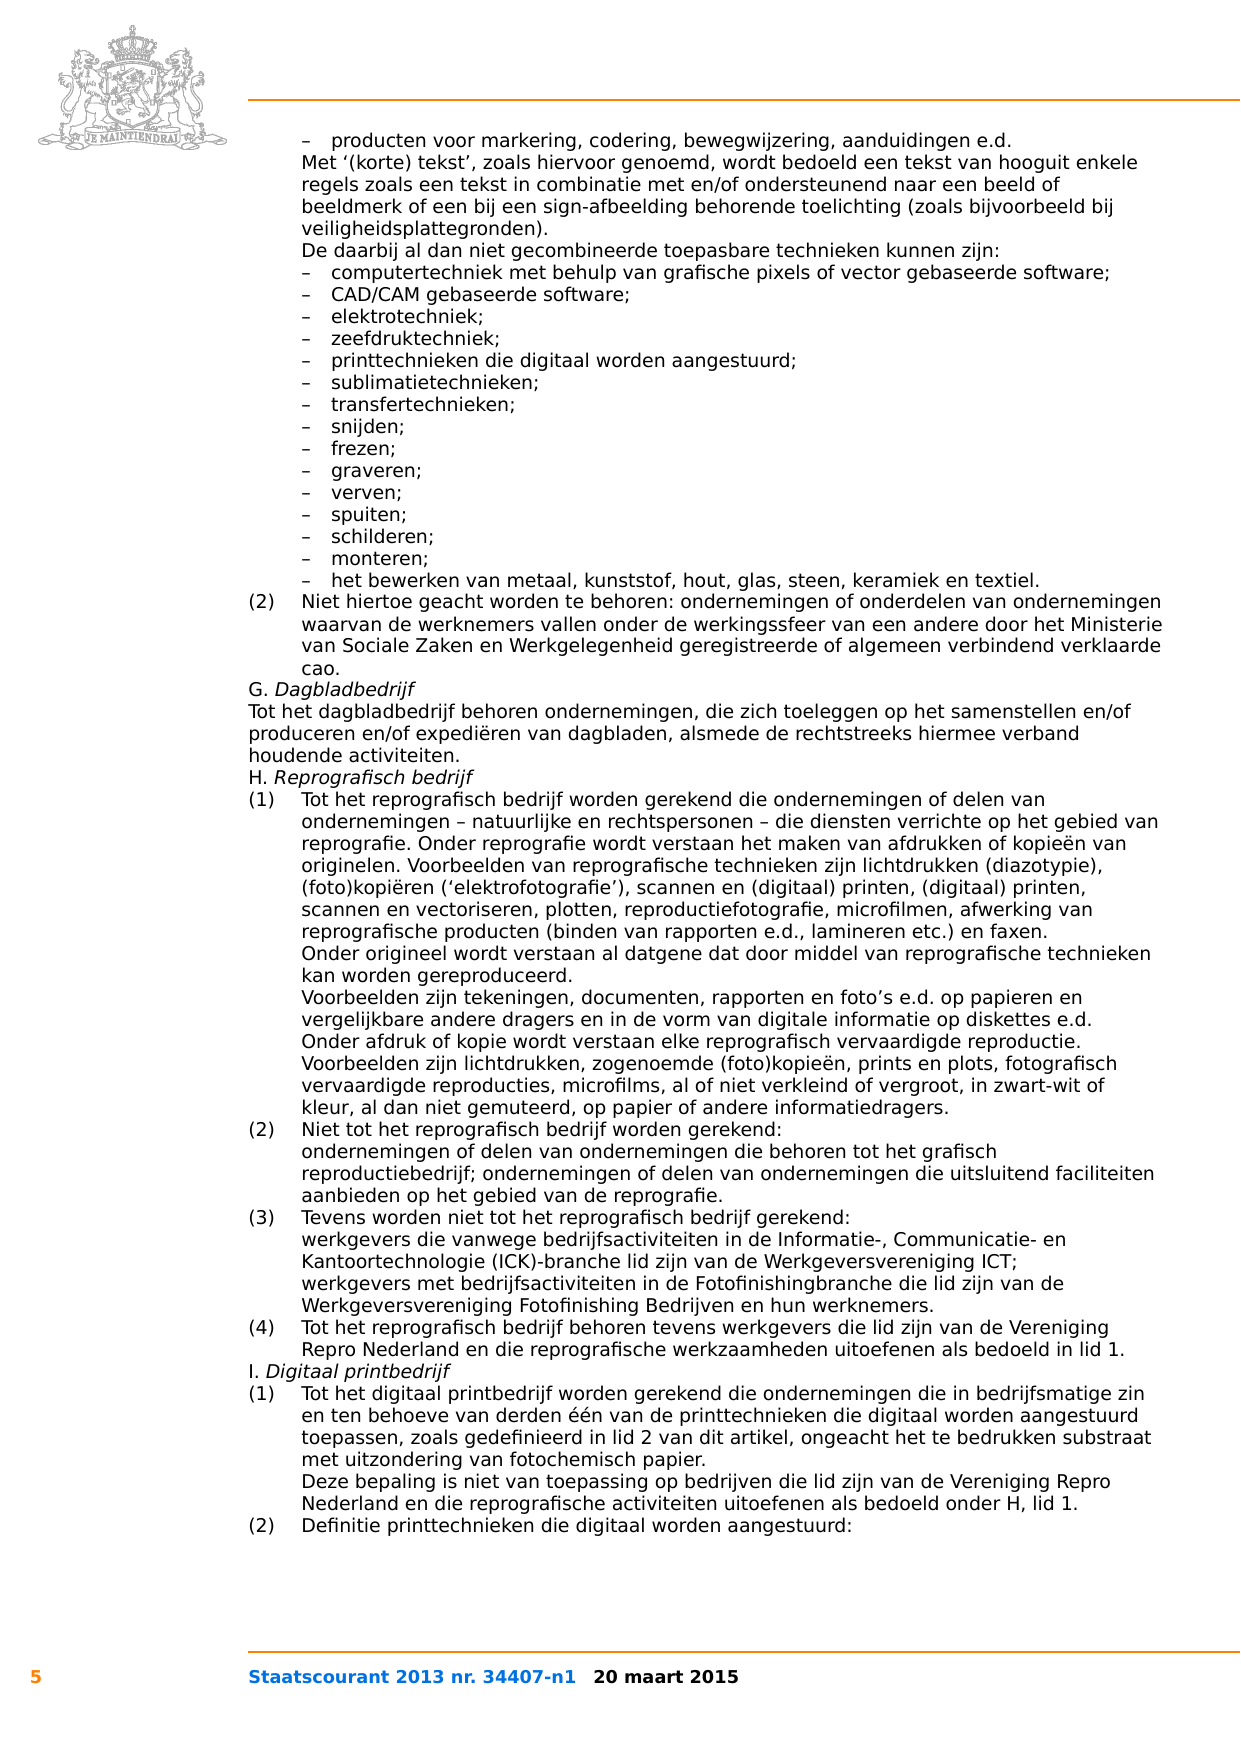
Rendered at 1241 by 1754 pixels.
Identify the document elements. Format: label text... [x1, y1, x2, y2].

text – producten voor markering, codering, bewegwijzering, aanduidingen e.d. [301, 130, 1163, 152]
picture [38, 25, 227, 150]
text (2) Niet hiertoe geacht worden te behoren: ondernemingen of onderdelen van ondernemingen waarvan de werknemers vallen onder de werkingssfeer van een andere door het Ministerie van Sociale Zaken en Werkgelegenheid geregistreerde of algemeen verbindend verklaarde cao. [248, 591, 1163, 679]
text (2) Niet tot het reprografisch bedrijf worden gerekend: [248, 1119, 1163, 1141]
text – spuiten; [301, 503, 1163, 526]
text – sublimatietechnieken; [301, 372, 1163, 394]
text – transfertechnieken; [301, 394, 1163, 416]
text – graveren; [301, 459, 1163, 482]
text (3) Tevens worden niet tot het reprografisch bedrijf gerekend: [248, 1207, 1163, 1229]
text Met ‘(korte) tekst’, zoals hiervoor genoemd, wordt bedoeld een tekst van hooguit enkele regels zoals een tekst in combinatie met en/of ondersteunend naar een beeld of beeldmerk of een bij een sign-afbeelding behorende toelichting (zoals bijvoorbeeld bij veiligheidsplattegronden). [301, 152, 1163, 240]
text (1) Tot het digitaal printbedrijf worden gerekend die ondernemingen die in bedrijfsmatige zin en ten behoeve van derden één van de printtechnieken die digitaal worden aangestuurd toepassen, zoals gedefinieerd in lid 2 van dit artikel, ongeacht het te bedrukken substraat met uitzondering van fotochemisch papier. [248, 1383, 1163, 1471]
text H. Reprografisch bedrijf [248, 767, 1163, 789]
text werkgevers met bedrijfsactiviteiten in de Fotofinishingbranche die lid zijn van de Werkgeversvereniging Fotofinishing Bedrijven en hun werknemers. [301, 1273, 1163, 1317]
text Onder origineel wordt verstaan al datgene dat door middel van reprografische technieken kan worden gereproduceerd. [301, 943, 1163, 987]
text – het bewerken van metaal, kunststof, hout, glas, steen, keramiek en textiel. [301, 569, 1163, 591]
text ondernemingen of delen van ondernemingen die behoren tot het grafisch reproductiebedrijf; ondernemingen of delen van ondernemingen die uitsluitend faciliteiten aanbieden op het gebied van de reprografie. [301, 1141, 1163, 1207]
text G. Dagbladbedrijf [248, 679, 1163, 701]
text – frezen; [301, 438, 1163, 459]
text werkgevers die vanwege bedrijfsactiviteiten in de Informatie-, Communicatie- en Kantoortechnologie (ICK)-branche lid zijn van de Werkgeversvereniging ICT; [301, 1229, 1163, 1273]
text De daarbij al dan niet gecombineerde toepasbare technieken kunnen zijn: [301, 240, 1163, 262]
text – zeefdruktechniek; [301, 328, 1163, 350]
text (2) Definitie printtechnieken die digitaal worden aangestuurd: [248, 1514, 1163, 1537]
text Onder afdruk of kopie wordt verstaan elke reprografisch vervaardigde reproductie. Voorbeelden zijn lichtdrukken, zogenoemde (foto)kopieën, prints en plots, fotografisch vervaardigde reproducties, microfilms, al of niet verkleind of vergroot, in zwart-wit of kleur, al dan niet gemuteerd, op papier of andere informatiedragers. [301, 1031, 1163, 1119]
text – CAD/CAM gebaseerde software; [301, 284, 1163, 306]
text – schilderen; [301, 526, 1163, 547]
text – elektrotechniek; [301, 306, 1163, 328]
text – verven; [301, 482, 1163, 503]
text – computertechniek met behulp van grafische pixels of vector gebaseerde software; [301, 262, 1163, 284]
text Deze bepaling is niet van toepassing op bedrijven die lid zijn van de Vereniging Repro Nederland en die reprografische activiteiten uitoefenen als bedoeld onder H, lid 1. [301, 1471, 1163, 1514]
text I. Digitaal printbedrijf [248, 1361, 1163, 1383]
text Tot het dagbladbedrijf behoren ondernemingen, die zich toeleggen op het samenstellen en/of produceren en/of expediëren van dagbladen, alsmede de rechtstreeks hiermee verband houdende activiteiten. [248, 701, 1163, 767]
text (1) Tot het reprografisch bedrijf worden gerekend die ondernemingen of delen van ondernemingen – natuurlijke en rechtspersonen – die diensten verrichte op het gebied van reprografie. Onder reprografie wordt verstaan het maken van afdrukken of kopieën van originelen. Voorbeelden van reprografische technieken zijn lichtdrukken (diazotypie), (foto)kopiëren (‘elektrofotografie’), scannen en (digitaal) printen, (digitaal) printen, scannen en vectoriseren, plotten, reproductiefotografie, microfilmen, afwerking van reprografische producten (binden van rapporten e.d., lamineren etc.) en faxen. [248, 789, 1163, 943]
text – snijden; [301, 416, 1163, 438]
text – printtechnieken die digitaal worden aangestuurd; [301, 350, 1163, 372]
text – monteren; [301, 547, 1163, 569]
text (4) Tot het reprografisch bedrijf behoren tevens werkgevers die lid zijn van de Vereniging Repro Nederland en die reprografische werkzaamheden uitoefenen als bedoeld in lid 1. [248, 1317, 1163, 1361]
text Voorbeelden zijn tekeningen, documenten, rapporten en foto’s e.d. op papieren en vergelijkbare andere dragers en in de vorm van digitale informatie op diskettes e.d. [301, 987, 1163, 1031]
